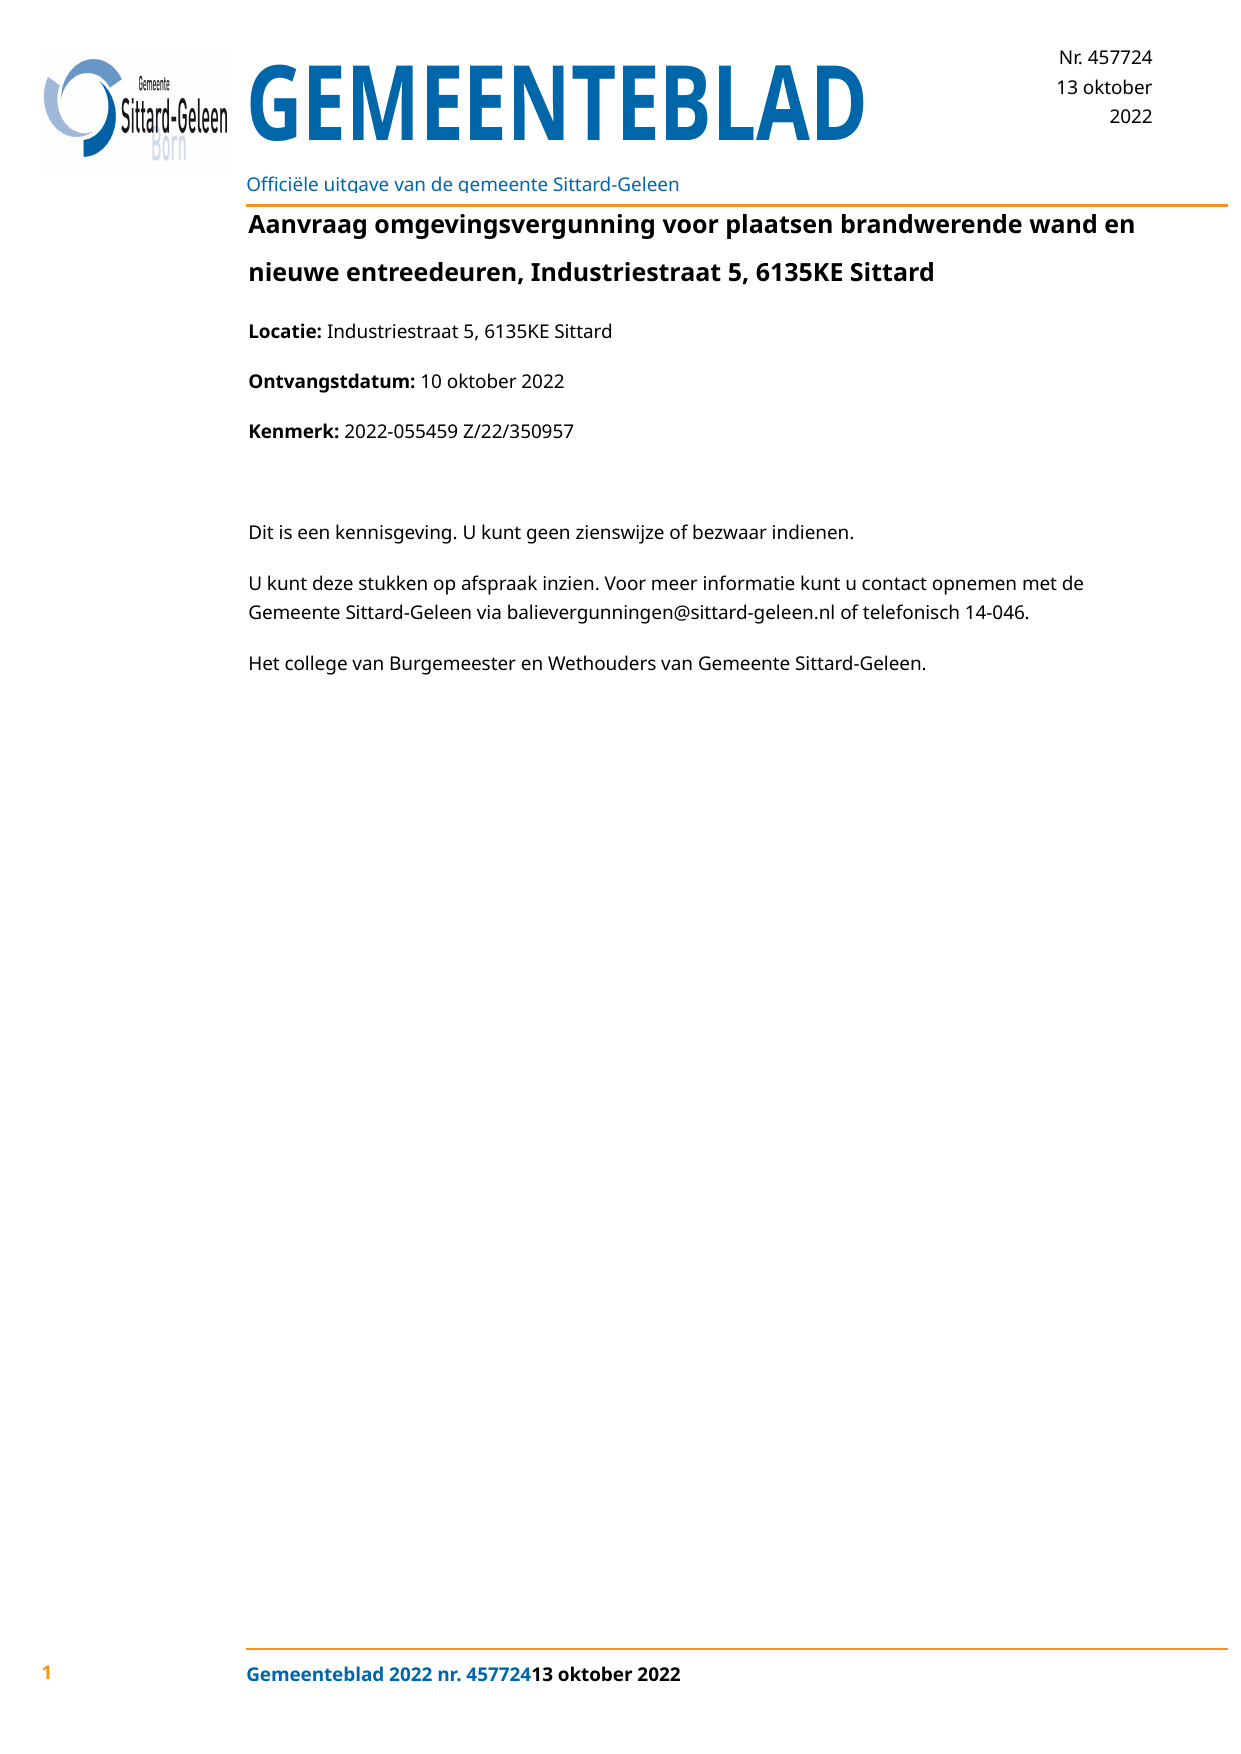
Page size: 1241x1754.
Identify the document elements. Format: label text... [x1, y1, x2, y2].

picture [41, 47, 231, 172]
text Het college van Burgemeester en Wethouders van Gemeente Sittard-Geleen. [248, 650, 1152, 676]
text Ontvangstdatum: 10 oktober 2022 [248, 368, 1152, 394]
text Locatie: Industriestraat 5, 6135KE Sittard [248, 318, 1152, 344]
text U kunt deze stukken op afspraak inzien. Voor meer informatie kunt u contact opnemen met de Gemeente Sittard-Geleen via balievergunningen@sittard-geleen.nl of telefonisch 14-046. [248, 570, 1152, 625]
text Aanvraag omgevingsvergunning voor plaatsen brandwerende wand en nieuwe entreedeuren, Industriestraat 5, 6135KE Sittard [248, 207, 1152, 288]
text Kenmerk: 2022-055459 Z/22/350957 [248, 419, 1152, 444]
text Dit is een kennisgeving. U kunt geen zienswijze of bezwaar indienen. [248, 519, 1152, 545]
